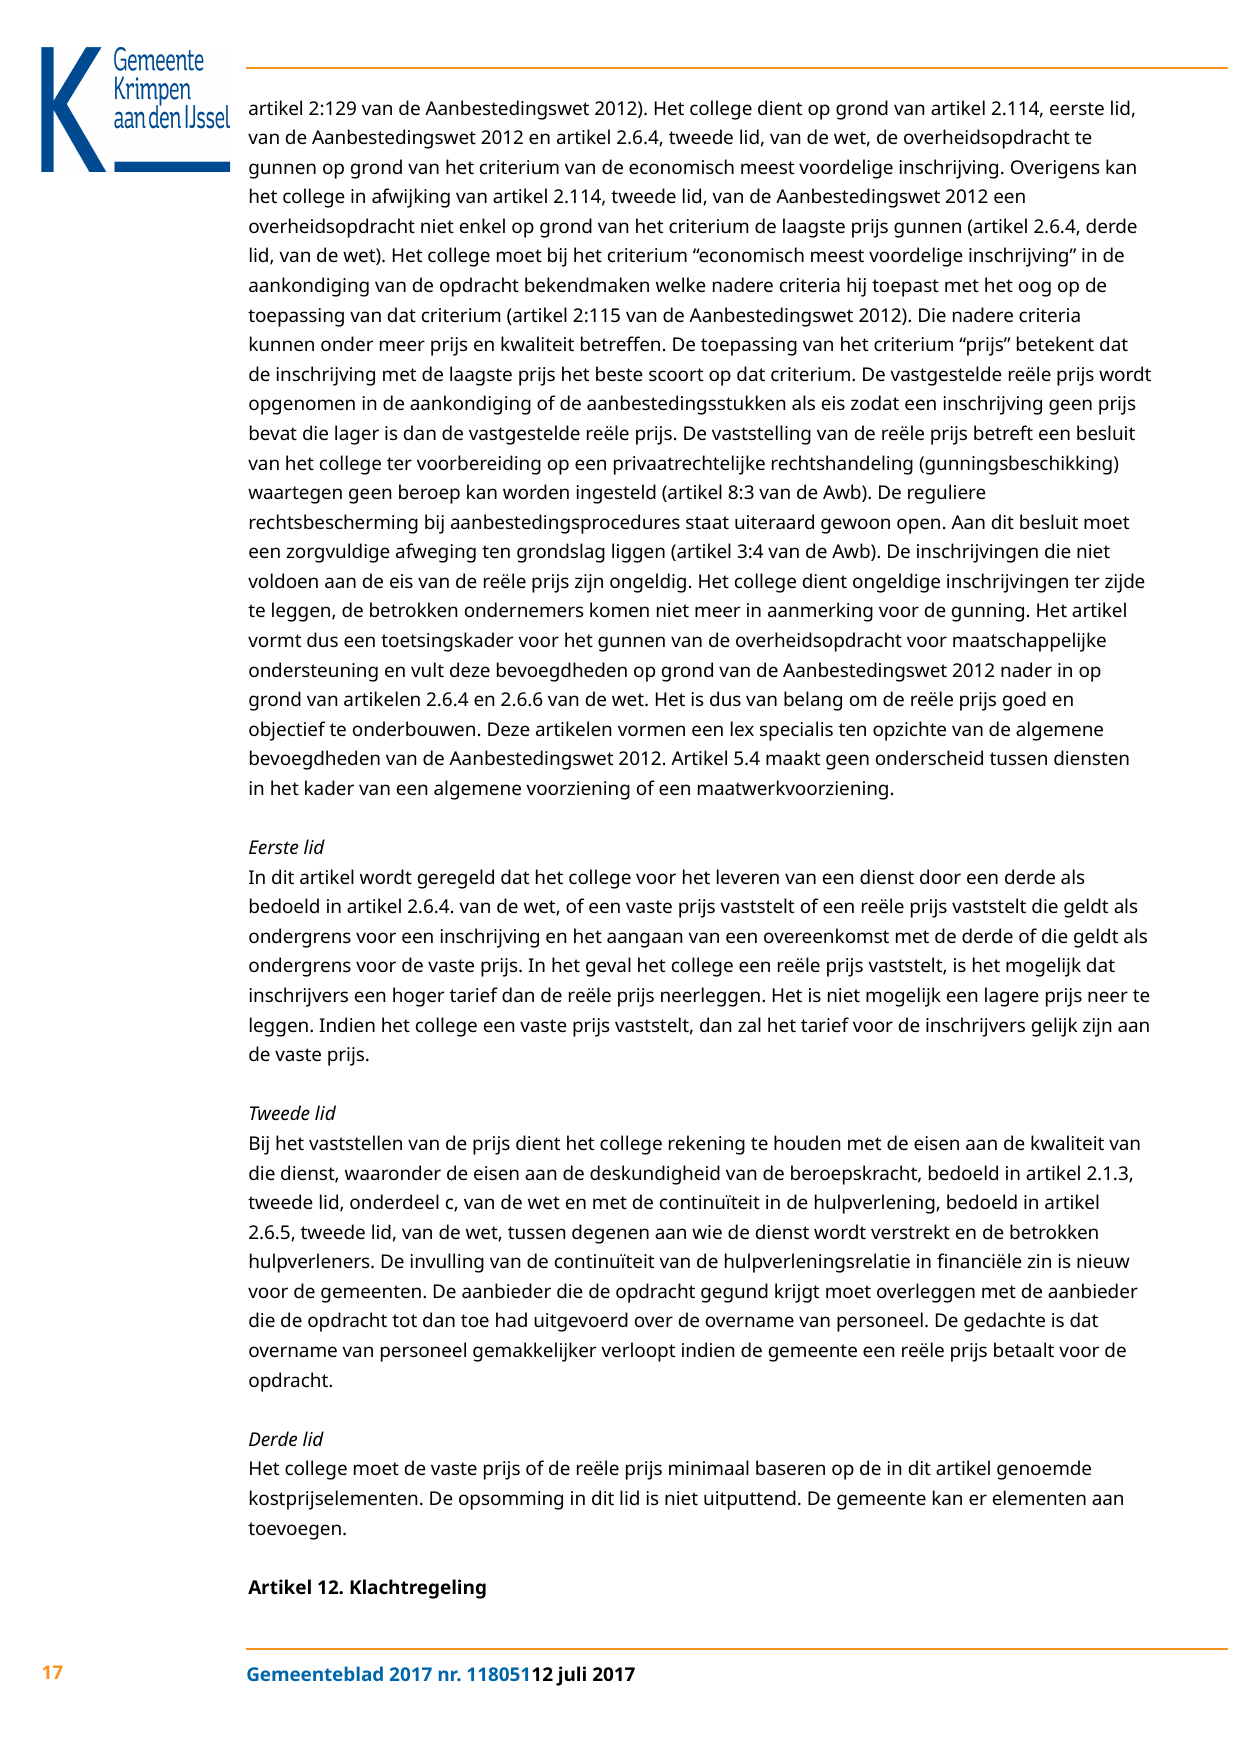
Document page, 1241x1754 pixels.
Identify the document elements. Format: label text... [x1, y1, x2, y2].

text In dit artikel wordt geregeld dat het college voor het leveren van een dienst door een derde als bedoeld in artikel 2.6.4. van de wet, of een vaste prijs vaststelt of een reële prijs vaststelt die geldt als ondergrens voor een inschrijving en het aangaan van een overeenkomst met de derde of die geldt als ondergrens voor de vaste prijs. In het geval het college een reële prijs vaststelt, is het mogelijk dat inschrijvers een hoger tarief dan de reële prijs neerleggen. Het is niet mogelijk een lagere prijs neer te leggen. Indien het college een vaste prijs vaststelt, dan zal het tarief voor de inschrijvers gelijk zijn aan de vaste prijs. [248, 864, 1152, 1067]
text Eerste lid [248, 834, 1152, 860]
text artikel 2:129 van de Aanbestedingswet 2012). Het college dient op grond van artikel 2.114, eerste lid, van de Aanbestedingswet 2012 en artikel 2.6.4, tweede lid, van de wet, de overheidsopdracht te gunnen op grond van het criterium van de economisch meest voordelige inschrijving. Overigens kan het college in afwijking van artikel 2.114, tweede lid, van de Aanbestedingswet 2012 een overheidsopdracht niet enkel op grond van het criterium de laagste prijs gunnen (artikel 2.6.4, derde lid, van de wet). Het college moet bij het criterium “economisch meest voordelige inschrijving” in de aankondiging van de opdracht bekendmaken welke nadere criteria hij toepast met het oog op de toepassing van dat criterium (artikel 2:115 van de Aanbestedingswet 2012). Die nadere criteria kunnen onder meer prijs en kwaliteit betreffen. De toepassing van het criterium “prijs” betekent dat de inschrijving met de laagste prijs het beste scoort op dat criterium. De vastgestelde reële prijs wordt opgenomen in de aankondiging of de aanbestedingsstukken als eis zodat een inschrijving geen prijs bevat die lager is dan de vastgestelde reële prijs. De vaststelling van de reële prijs betreft een besluit van het college ter voorbereiding op een privaatrechtelijke rechtshandeling (gunningsbeschikking) waartegen geen beroep kan worden ingesteld (artikel 8:3 van de Awb). De reguliere rechtsbescherming bij aanbestedingsprocedures staat uiteraard gewoon open. Aan dit besluit moet een zorgvuldige afweging ten grondslag liggen (artikel 3:4 van de Awb). De inschrijvingen die niet voldoen aan de eis van de reële prijs zijn ongeldig. Het college dient ongeldige inschrijvingen ter zijde te leggen, de betrokken ondernemers komen niet meer in aanmerking voor de gunning. Het artikel vormt dus een toetsingskader voor het gunnen van de overheidsopdracht voor maatschappelijke ondersteuning en vult deze bevoegdheden op grond van de Aanbestedingswet 2012 nader in op grond van artikelen 2.6.4 en 2.6.6 van de wet. Het is dus van belang om de reële prijs goed en objectief te onderbouwen. Deze artikelen vormen een lex specialis ten opzichte van de algemene bevoegdheden van de Aanbestedingswet 2012. Artikel 5.4 maakt geen onderscheid tussen diensten in het kader van een algemene voorziening of een maatwerkvoorziening. [248, 95, 1152, 801]
text Bij het vaststellen van de prijs dient het college rekening te houden met de eisen aan de kwaliteit van die dienst, waaronder de eisen aan de deskundigheid van de beroepskracht, bedoeld in artikel 2.1.3, tweede lid, onderdeel c, van de wet en met de continuïteit in de hulpverlening, bedoeld in artikel 2.6.5, tweede lid, van de wet, tussen degenen aan wie de dienst wordt verstrekt en de betrokken hulpverleners. De invulling van de continuïteit van de hulpverleningsrelatie in financiële zin is nieuw voor de gemeenten. De aanbieder die de opdracht gegund krijgt moet overleggen met de aanbieder die de opdracht tot dan toe had uitgevoerd over de overname van personeel. De gedachte is dat overname van personeel gemakkelijker verloopt indien de gemeente een reële prijs betaalt voor de opdracht. [248, 1130, 1152, 1393]
text Artikel 12. Klachtregeling [248, 1574, 1152, 1600]
text Tweede lid [248, 1101, 1152, 1126]
text Derde lid [248, 1426, 1152, 1452]
text Het college moet de vaste prijs of de reële prijs minimaal baseren op de in dit artikel genoemde kostprijselementen. De opsomming in dit lid is niet uitputtend. De gemeente kan er elementen aan toevoegen. [248, 1456, 1152, 1541]
picture [41, 47, 231, 172]
